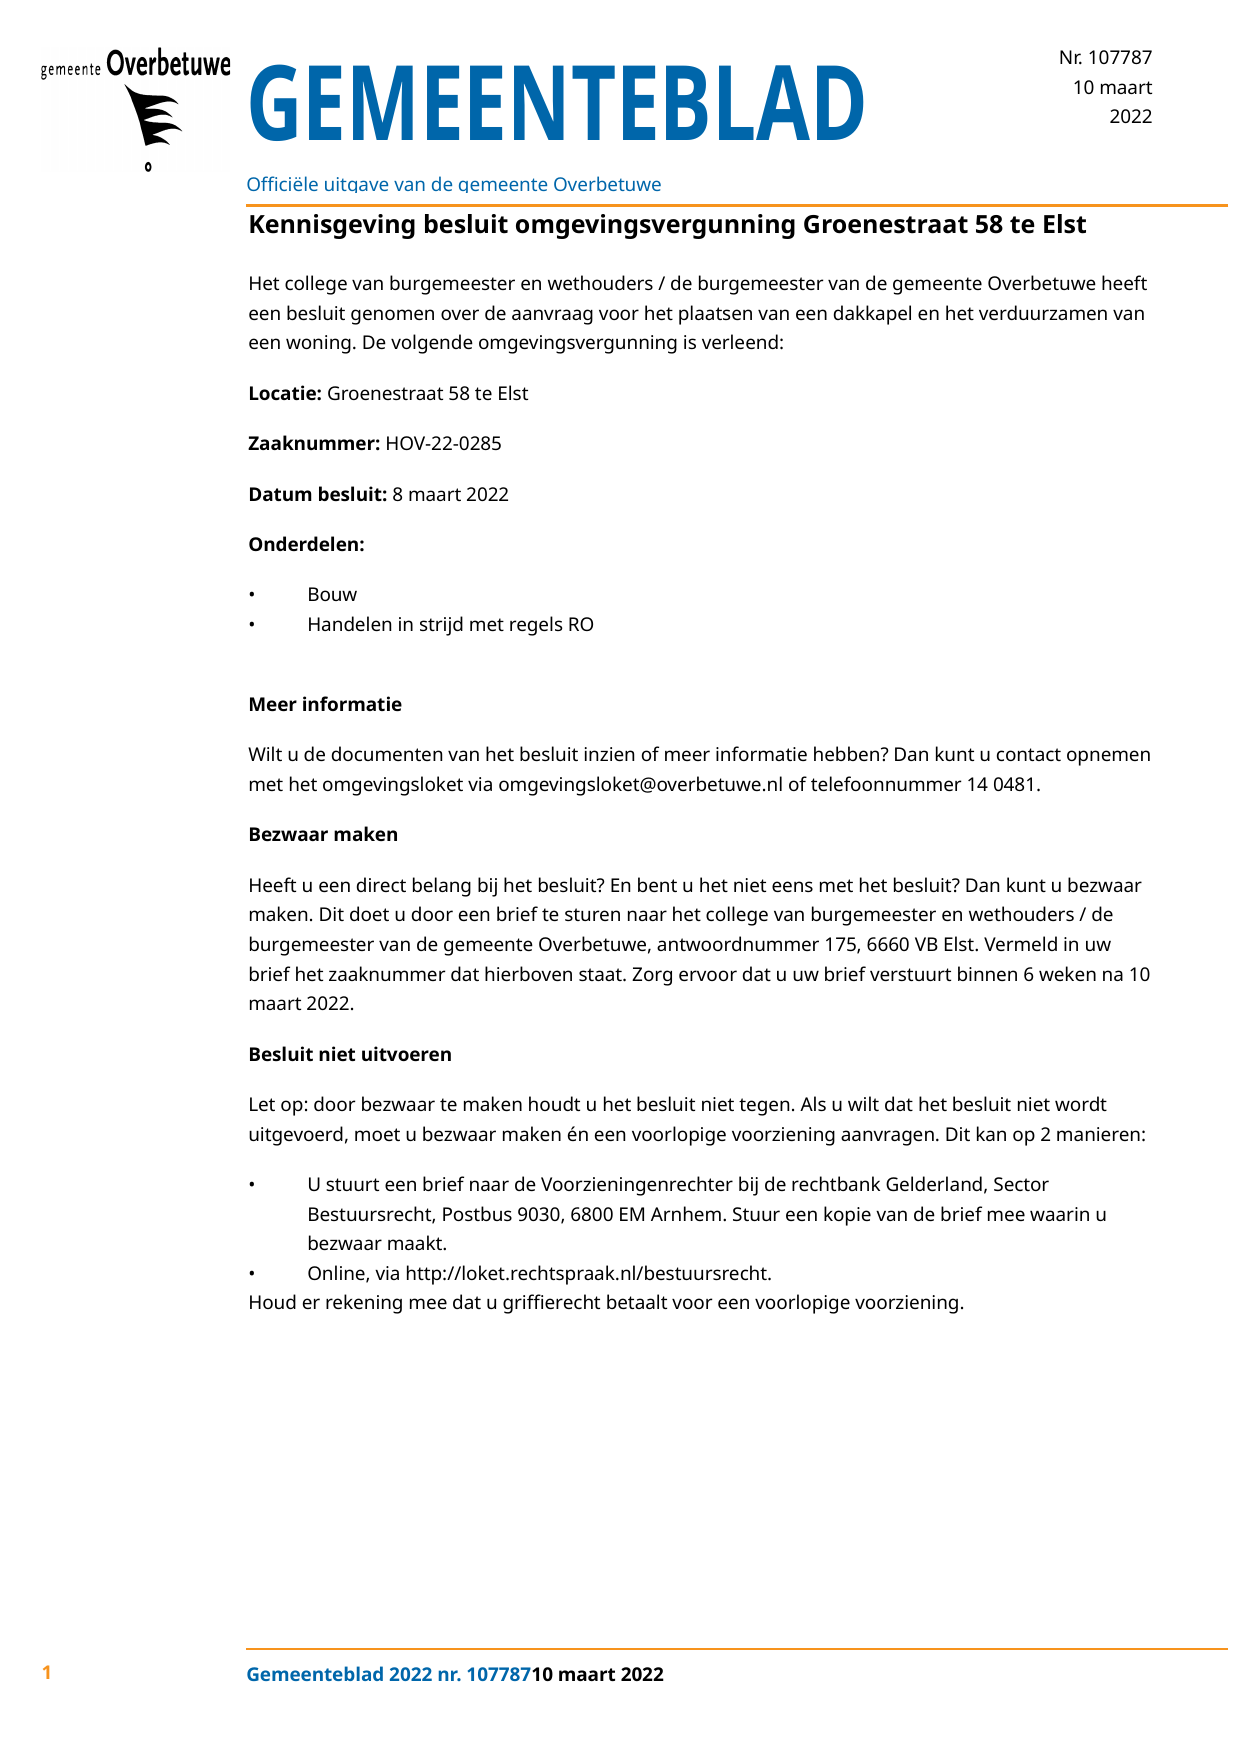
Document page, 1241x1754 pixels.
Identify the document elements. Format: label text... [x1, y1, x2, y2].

picture [41, 47, 231, 172]
text Heeft u een direct belang bij het besluit? En bent u het niet eens met het besluit? Dan kunt u bezwaar maken. Dit doet u door een brief te sturen naar het college van burgemeester en wethouders / de burgemeester van de gemeente Overbetuwe, antwoordnummer 175, 6660 VB Elst. Vermeld in uw brief het zaaknummer dat hierboven staat. Zorg ervoor dat u uw brief verstuurt binnen 6 weken na 10 maart 2022. [248, 872, 1152, 1016]
text Onderdelen: [248, 531, 1152, 557]
list Bouw [248, 582, 1152, 607]
text Besluit niet uitvoeren [248, 1041, 1152, 1066]
text Locatie: Groenestraat 58 te Elst [248, 380, 1152, 406]
list U stuurt een brief naar de Voorzieningenrechter bij de rechtbank Gelderland, Sector Bestuursrecht, Postbus 9030, 6800 EM Arnhem. Stuur een kopie van de brief mee waarin u bezwaar maakt. [248, 1171, 1152, 1256]
text Datum besluit: 8 maart 2022 [248, 481, 1152, 506]
text Meer informatie [248, 691, 1152, 717]
text Zaaknummer: HOV-22-0285 [248, 430, 1152, 456]
list Handelen in strijd met regels RO [248, 611, 1152, 637]
text Kennisgeving besluit omgevingsvergunning Groenestraat 58 te Elst [248, 207, 1152, 241]
text Houd er rekening mee dat u griffierecht betaalt voor een voorlopige voorziening. [248, 1289, 1152, 1315]
text Het college van burgemeester en wethouders / de burgemeester van de gemeente Overbetuwe heeft een besluit genomen over de aanvraag voor het plaatsen van een dakkapel en het verduurzamen van een woning. De volgende omgevingsvergunning is verleend: [248, 270, 1152, 355]
text Bezwaar maken [248, 822, 1152, 847]
list Online, via http://loket.rechtspraak.nl/bestuursrecht. [248, 1260, 1152, 1286]
text Wilt u de documenten van het besluit inzien of meer informatie hebben? Dan kunt u contact opnemen met het omgevingsloket via omgevingsloket@overbetuwe.nl of telefoonnummer 14 0481. [248, 742, 1152, 797]
text Let op: door bezwaar te maken houdt u het besluit niet tegen. Als u wilt dat het besluit niet wordt uitgevoerd, moet u bezwaar maken én een voorlopige voorziening aanvragen. Dit kan op 2 manieren: [248, 1091, 1152, 1146]
